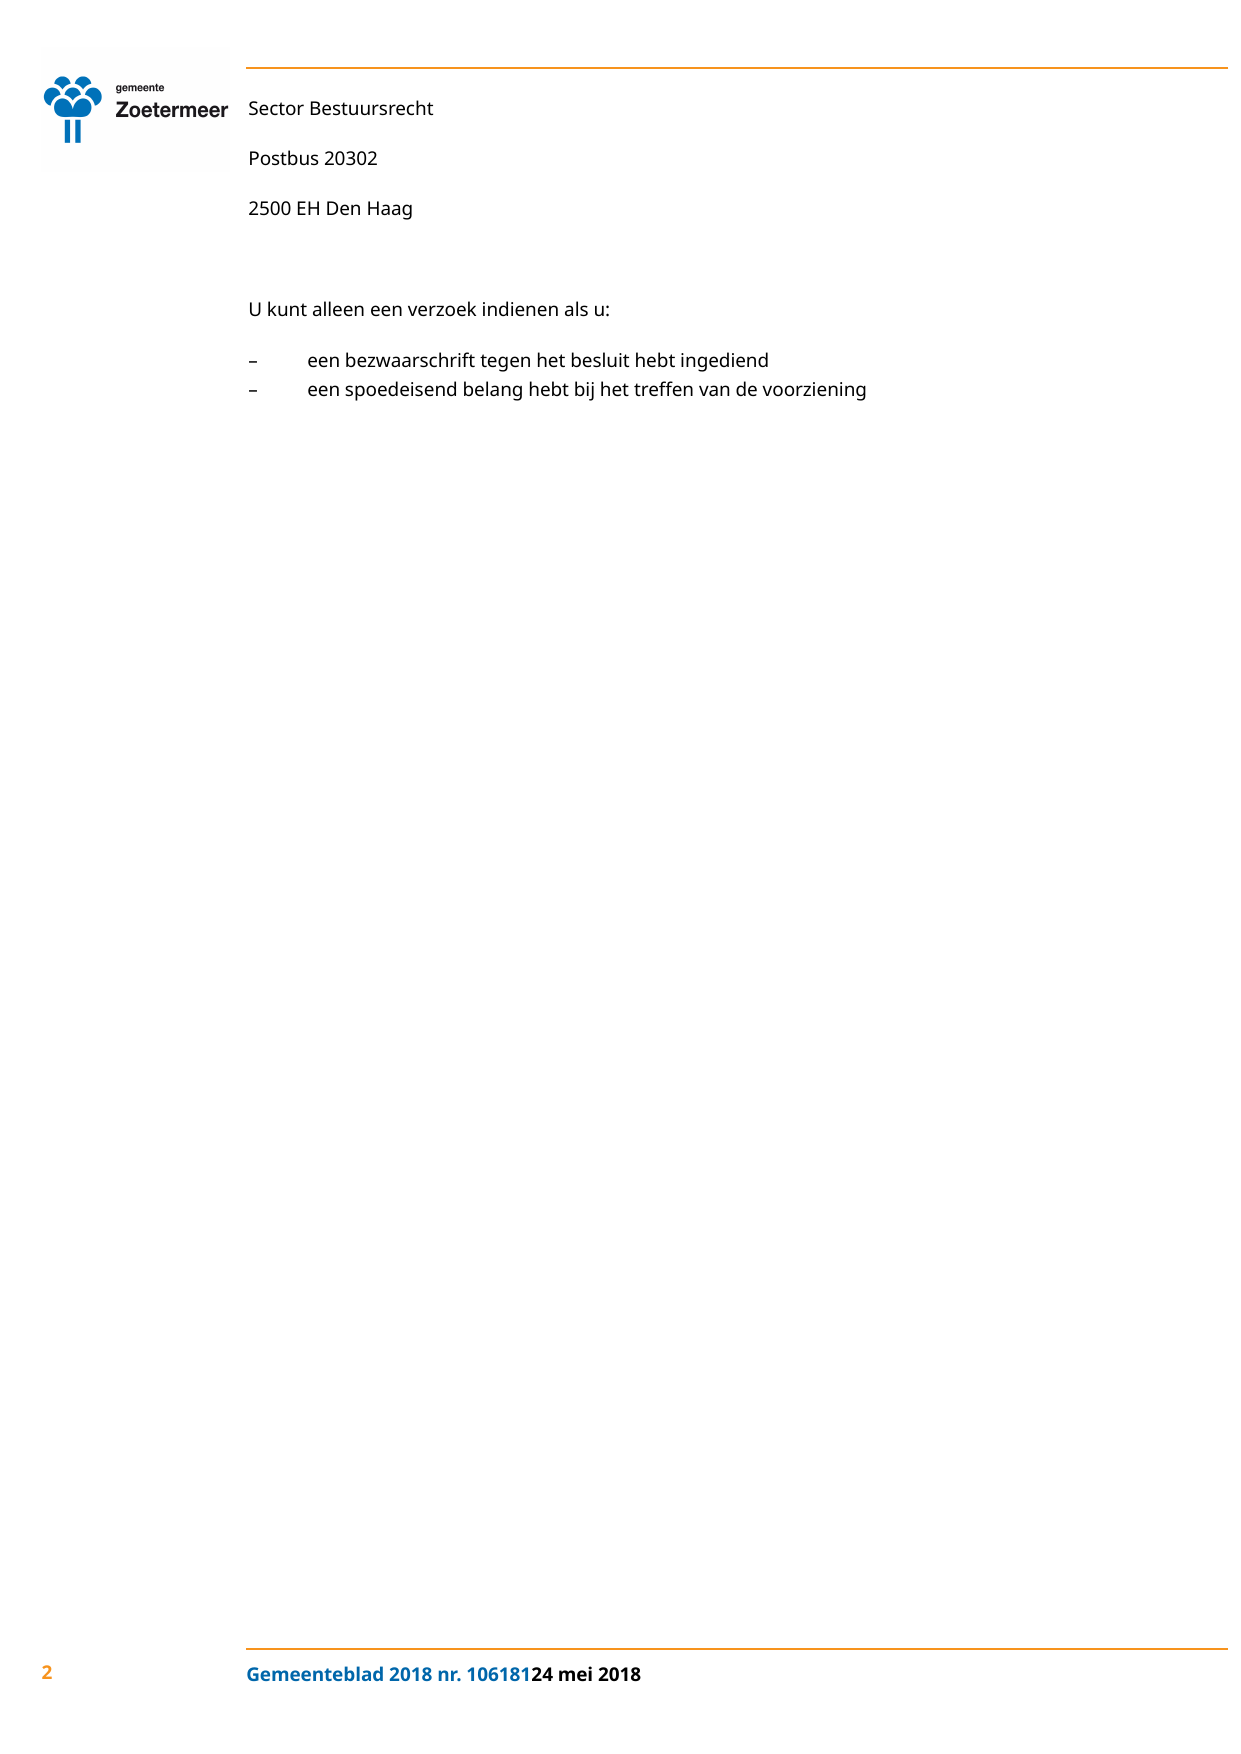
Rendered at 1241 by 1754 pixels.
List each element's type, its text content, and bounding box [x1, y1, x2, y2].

list een bezwaarschrift tegen het besluit hebt ingediend [248, 347, 1152, 373]
text 2500 EH Den Haag [248, 196, 1152, 221]
list een spoedeisend belang hebt bij het treffen van de voorziening [248, 376, 1152, 402]
picture [41, 47, 231, 172]
text Postbus 20302 [248, 145, 1152, 171]
text Sector Bestuursrecht [248, 95, 1152, 121]
text U kunt alleen een verzoek indienen als u: [248, 296, 1152, 322]
